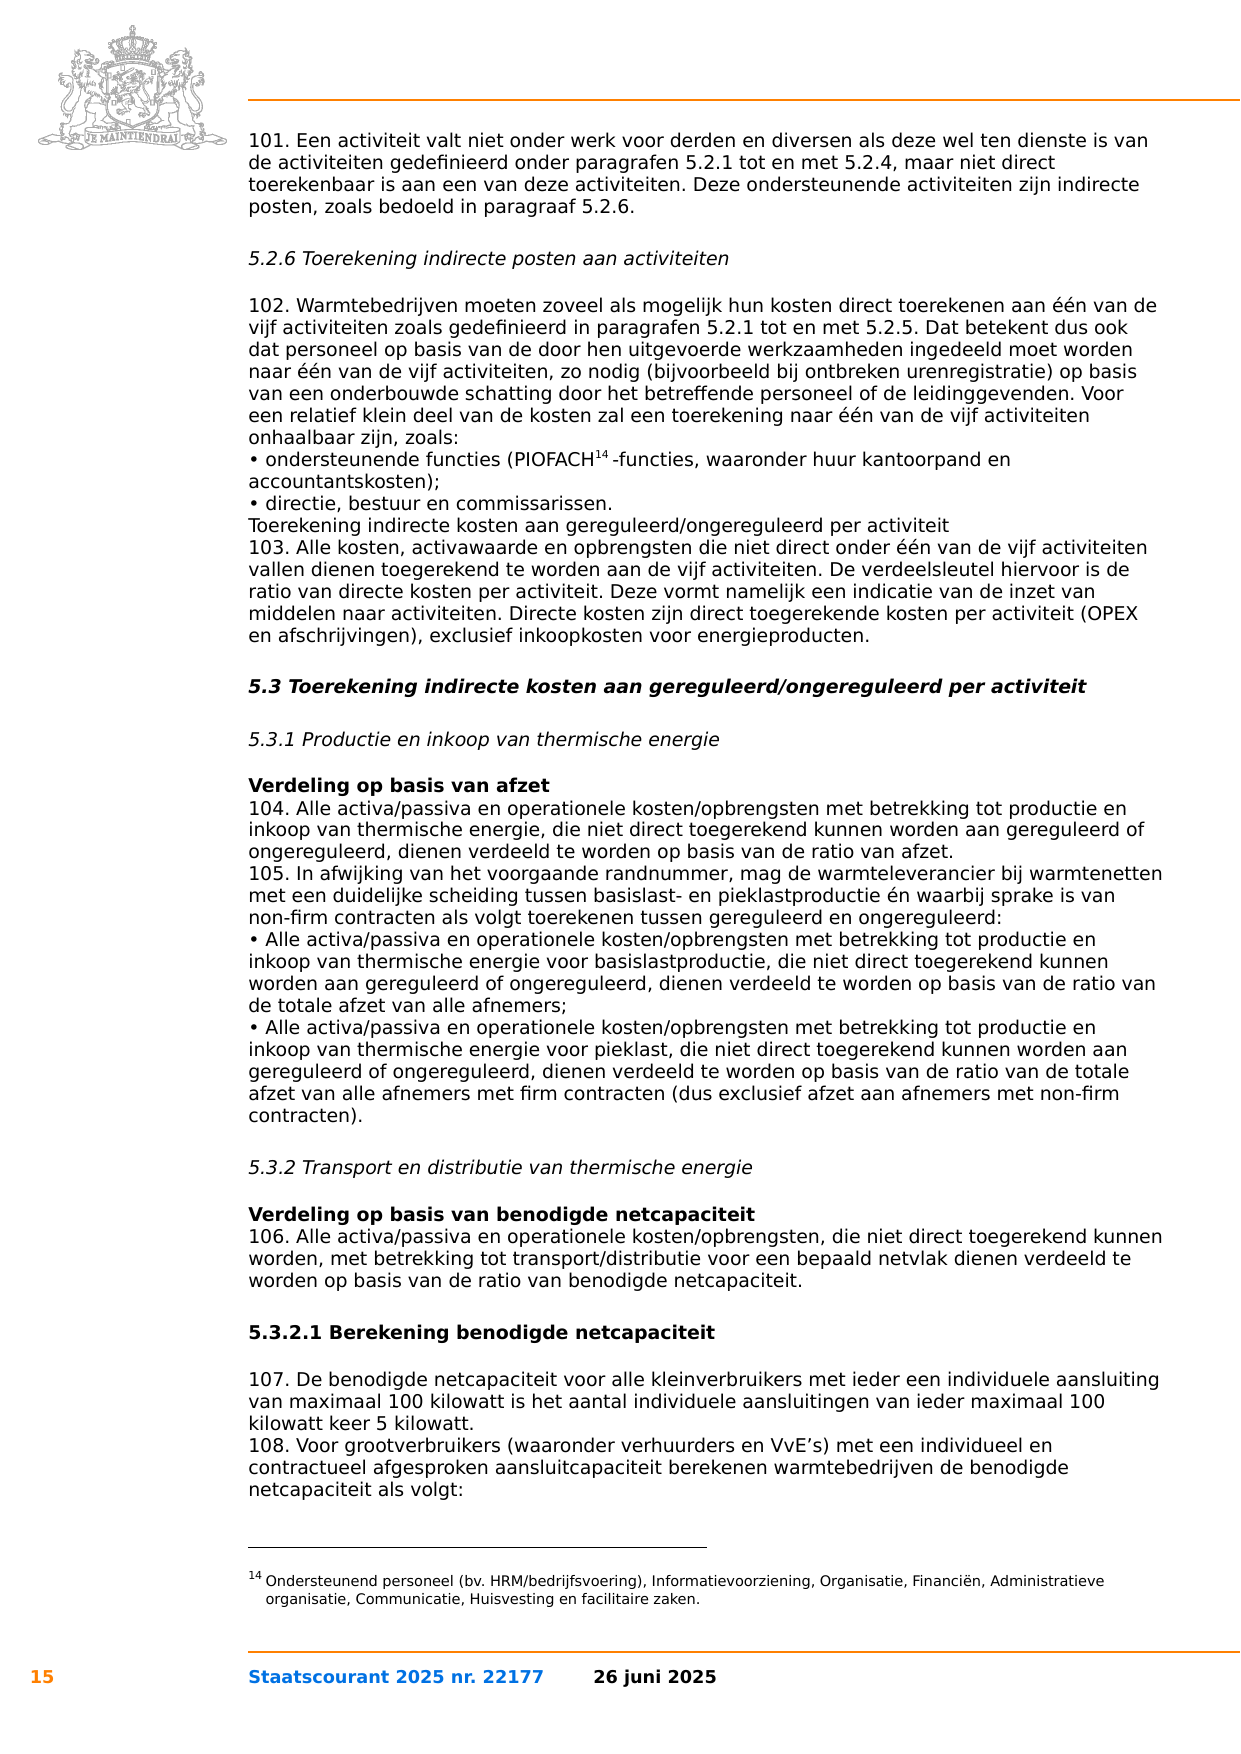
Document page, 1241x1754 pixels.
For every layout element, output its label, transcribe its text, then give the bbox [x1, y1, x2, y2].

text • Alle activa/passiva en operationele kosten/opbrengsten met betrekking tot productie en inkoop van thermische energie voor basislastproductie, die niet direct toegerekend kunnen worden aan gereguleerd of ongereguleerd, dienen verdeeld te worden op basis van de ratio van de totale afzet van alle afnemers; [248, 929, 1163, 1017]
subtitle 5.2.6 Toerekening indirecte posten aan activiteiten [248, 248, 1163, 270]
subtitle 5.3.2 Transport en distributie van thermische energie [248, 1157, 1163, 1179]
picture [38, 25, 227, 150]
text 105. In afwijking van het voorgaande randnummer, mag de warmteleverancier bij warmtenetten met een duidelijke scheiding tussen basislast- en pieklastproductie én waarbij sprake is van non-firm contracten als volgt toerekenen tussen gereguleerd en ongereguleerd: [248, 863, 1163, 929]
subtitle 5.3.1 Productie en inkoop van thermische energie [248, 728, 1163, 750]
text 106. Alle activa/passiva en operationele kosten/opbrengsten, die niet direct toegerekend kunnen worden, met betrekking tot transport/distributie voor een bepaald netvlak dienen verdeeld te worden op basis van de ratio van benodigde netcapaciteit. [248, 1226, 1163, 1292]
text 104. Alle activa/passiva en operationele kosten/opbrengsten met betrekking tot productie en inkoop van thermische energie, die niet direct toegerekend kunnen worden aan gereguleerd of ongereguleerd, dienen verdeeld te worden op basis van de ratio van afzet. [248, 797, 1163, 863]
text 102. Warmtebedrijven moeten zoveel als mogelijk hun kosten direct toerekenen aan één van de vijf activiteiten zoals gedefinieerd in paragrafen 5.2.1 tot en met 5.2.5. Dat betekent dus ook dat personeel op basis van de door hen uitgevoerde werkzaamheden ingedeeld moet worden naar één van de vijf activiteiten, zo nodig (bijvoorbeeld bij ontbreken urenregistratie) op basis van een onderbouwde schatting door het betreffende personeel of de leidinggevenden. Voor een relatief klein deel van de kosten zal een toerekening naar één van de vijf activiteiten onhaalbaar zijn, zoals: [248, 295, 1163, 449]
text 103. Alle kosten, activawaarde en opbrengsten die niet direct onder één van de vijf activiteiten vallen dienen toegerekend te worden aan de vijf activiteiten. De verdeelsleutel hiervoor is de ratio van directe kosten per activiteit. Deze vormt namelijk een indicatie van de inzet van middelen naar activiteiten. Directe kosten zijn direct toegerekende kosten per activiteit (OPEX en afschrijvingen), exclusief inkoopkosten voor energieproducten. [248, 537, 1163, 646]
text • Alle activa/passiva en operationele kosten/opbrengsten met betrekking tot productie en inkoop van thermische energie voor pieklast, die niet direct toegerekend kunnen worden aan gereguleerd of ongereguleerd, dienen verdeeld te worden op basis van de ratio van de totale afzet van alle afnemers met firm contracten (dus exclusief afzet aan afnemers met non-firm contracten). [248, 1017, 1163, 1127]
subtitle 5.3.2.1 Berekening benodigde netcapaciteit [248, 1322, 1163, 1344]
text 108. Voor grootverbruikers (waaronder verhuurders en VvE’s) met een individueel en contractueel afgesproken aansluitcapaciteit berekenen warmtebedrijven de benodigde netcapaciteit als volgt: [248, 1435, 1163, 1501]
subtitle Verdeling op basis van benodigde netcapaciteit [248, 1204, 1163, 1226]
text 101. Een activiteit valt niet onder werk voor derden en diversen als deze wel ten dienste is van de activiteiten gedefinieerd onder paragrafen 5.2.1 tot en met 5.2.4, maar niet direct toerekenbaar is aan een van deze activiteiten. Deze ondersteunende activiteiten zijn indirecte posten, zoals bedoeld in paragraaf 5.2.6. [248, 130, 1163, 218]
text • directie, bestuur en commissarissen. [248, 493, 1163, 514]
text Ondersteunend personeel (bv. HRM/bedrijfsvoering), Informatievoorziening, Organisatie, Financiën, Administratieve organisatie, Communicatie, Huisvesting en facilitaire zaken. [248, 1569, 1163, 1608]
subtitle Verdeling op basis van afzet [248, 775, 1163, 797]
text 107. De benodigde netcapaciteit voor alle kleinverbruikers met ieder een individuele aansluiting van maximaal 100 kilowatt is het aantal individuele aansluitingen van ieder maximaal 100 kilowatt keer 5 kilowatt. [248, 1369, 1163, 1435]
subtitle 5.3 Toerekening indirecte kosten aan gereguleerd/ongereguleerd per activiteit [248, 676, 1163, 698]
text Toerekening indirecte kosten aan gereguleerd/ongereguleerd per activiteit [248, 514, 1163, 537]
text • ondersteunende functies (PIOFACH-functies, waaronder huur kantoorpand en accountantskosten); [248, 449, 1163, 493]
